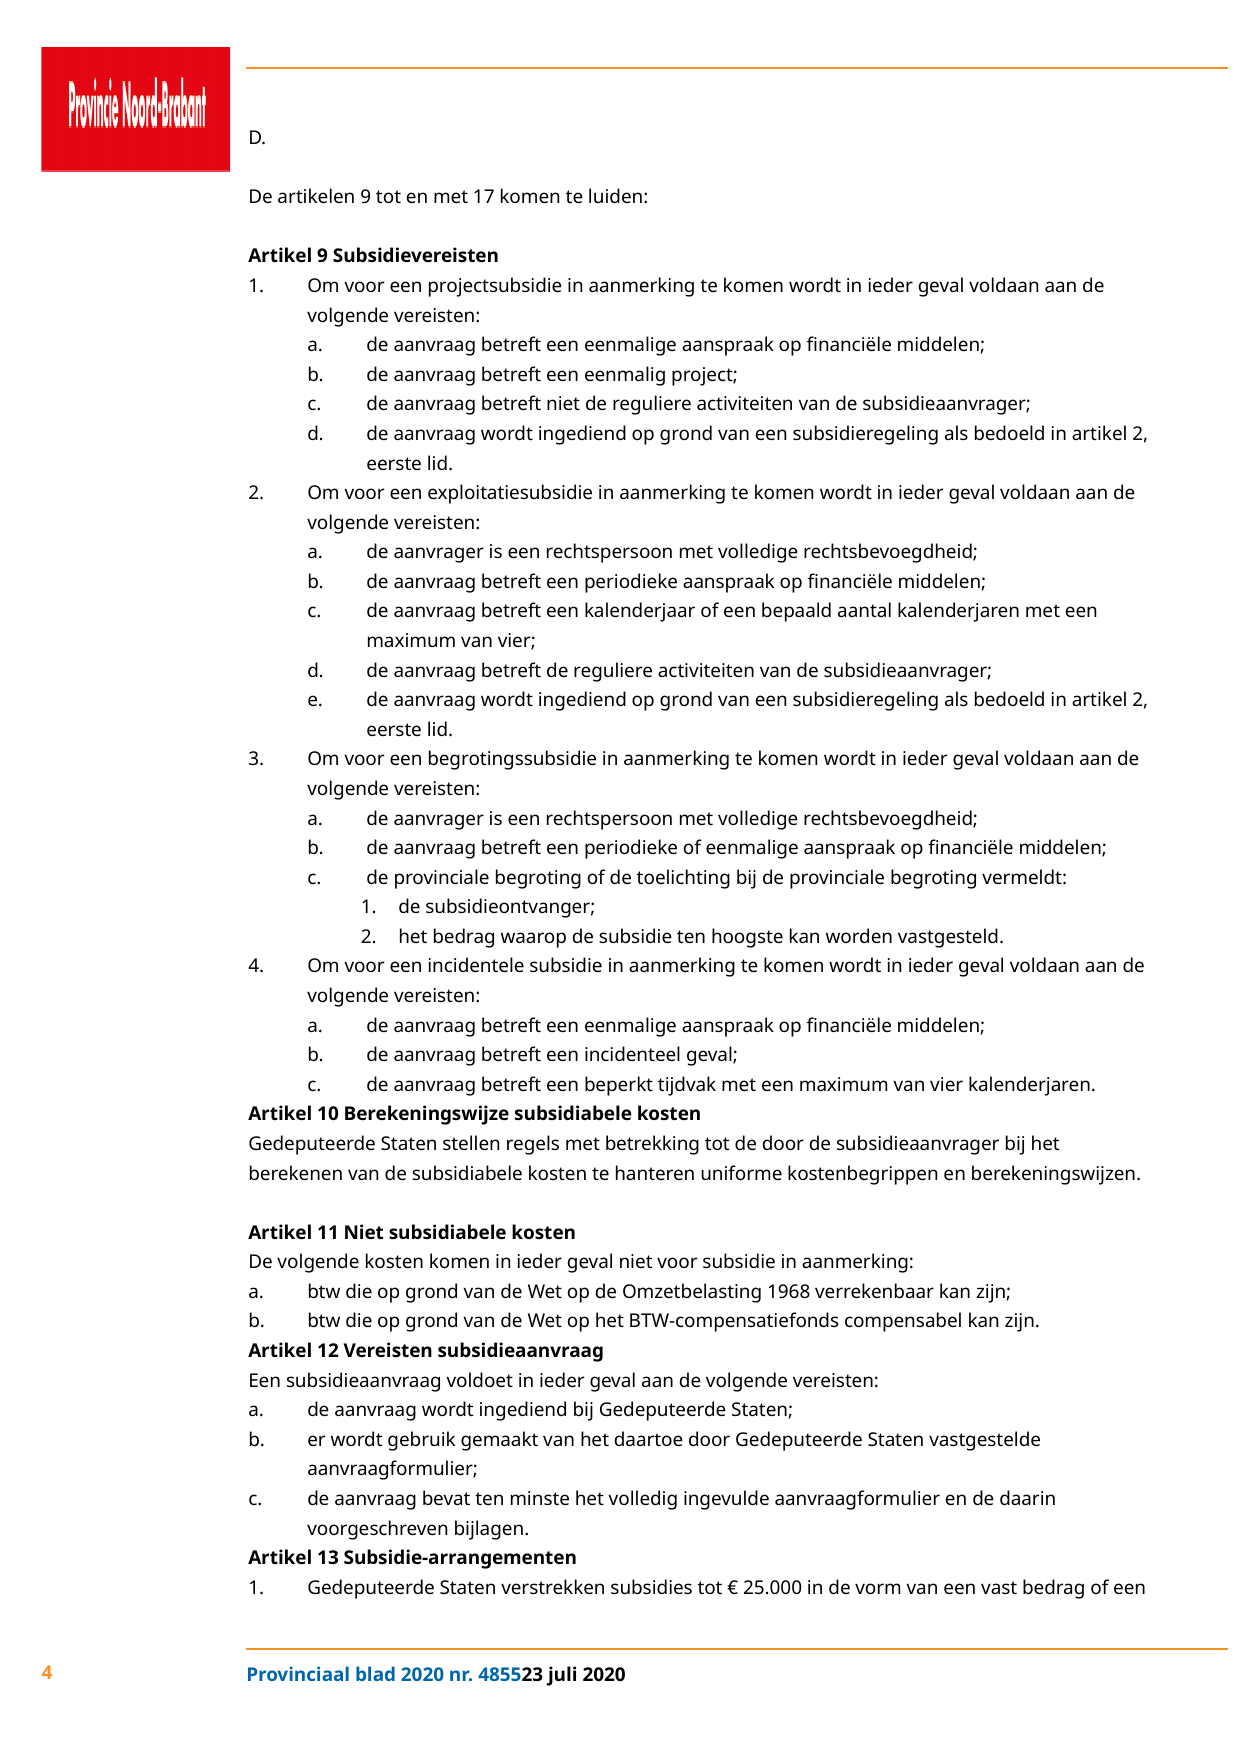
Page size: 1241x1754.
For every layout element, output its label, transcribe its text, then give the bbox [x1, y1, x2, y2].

list de aanvraag betreft een eenmalige aanspraak op financiële middelen; [307, 1012, 1152, 1038]
list de aanvraag bevat ten minste het volledig ingevulde aanvraagformulier en de daarin voorgeschreven bijlagen. [248, 1485, 1152, 1541]
list er wordt gebruik gemaakt van het daartoe door Gedeputeerde Staten vastgestelde aanvraagformulier; [248, 1426, 1152, 1481]
text Gedeputeerde Staten stellen regels met betrekking tot de door de subsidieaanvrager bij het berekenen van de subsidiabele kosten te hanteren uniforme kostenbegrippen en berekeningswijzen. [248, 1130, 1152, 1186]
text Artikel 11 Niet subsidiabele kosten [248, 1219, 1152, 1245]
text Artikel 9 Subsidievereisten [248, 243, 1152, 268]
text Artikel 13 Subsidie-arrangementen [248, 1544, 1152, 1570]
list de subsidieontvanger; [361, 893, 1152, 919]
list de aanvraag betreft een eenmalige aanspraak op financiële middelen; [307, 331, 1152, 357]
list de aanvraag wordt ingediend bij Gedeputeerde Staten; [248, 1396, 1152, 1422]
text Artikel 12 Vereisten subsidieaanvraag [248, 1337, 1152, 1363]
list Om voor een incidentele subsidie in aanmerking te komen wordt in ieder geval voldaan aan de volgende vereisten: [248, 953, 1152, 1008]
list het bedrag waarop de subsidie ten hoogste kan worden vastgesteld. [361, 923, 1152, 949]
text De volgende kosten komen in ieder geval niet voor subsidie in aanmerking: [248, 1248, 1152, 1274]
list de aanvraag betreft een eenmalig project; [307, 361, 1152, 387]
list de aanvraag betreft een periodieke aanspraak op financiële middelen; [307, 568, 1152, 594]
list Om voor een exploitatiesubsidie in aanmerking te komen wordt in ieder geval voldaan aan de volgende vereisten: [248, 479, 1152, 535]
list de aanvrager is een rechtspersoon met volledige rechtsbevoegdheid; [307, 538, 1152, 564]
picture [41, 47, 231, 172]
list de aanvraag betreft een incidenteel geval; [307, 1041, 1152, 1067]
list de aanvraag betreft een beperkt tijdvak met een maximum van vier kalenderjaren. [307, 1071, 1152, 1097]
list Gedeputeerde Staten verstrekken subsidies tot € 25.000 in de vorm van een vast bedrag of een [248, 1574, 1152, 1600]
list de provinciale begroting of de toelichting bij de provinciale begroting vermeldt: [307, 864, 1152, 890]
text D. [248, 124, 1152, 150]
text Artikel 10 Berekeningswijze subsidiabele kosten [248, 1101, 1152, 1126]
list btw die op grond van de Wet op het BTW-compensatiefonds compensabel kan zijn. [248, 1308, 1152, 1333]
list de aanvraag betreft niet de reguliere activiteiten van de subsidieaanvrager; [307, 391, 1152, 416]
list btw die op grond van de Wet op de Omzetbelasting 1968 verrekenbaar kan zijn; [248, 1278, 1152, 1304]
list de aanvraag wordt ingediend op grond van een subsidieregeling als bedoeld in artikel 2, eerste lid. [307, 686, 1152, 742]
list de aanvraag betreft een periodieke of eenmalige aanspraak op financiële middelen; [307, 834, 1152, 860]
list Om voor een projectsubsidie in aanmerking te komen wordt in ieder geval voldaan aan de volgende vereisten: [248, 272, 1152, 328]
text Een subsidieaanvraag voldoet in ieder geval aan de volgende vereisten: [248, 1367, 1152, 1393]
text De artikelen 9 tot en met 17 komen te luiden: [248, 183, 1152, 209]
list de aanvraag betreft een kalenderjaar of een bepaald aantal kalenderjaren met een maximum van vier; [307, 598, 1152, 653]
list Om voor een begrotingssubsidie in aanmerking te komen wordt in ieder geval voldaan aan de volgende vereisten: [248, 746, 1152, 801]
list de aanvraag betreft de reguliere activiteiten van de subsidieaanvrager; [307, 657, 1152, 683]
list de aanvrager is een rechtspersoon met volledige rechtsbevoegdheid; [307, 805, 1152, 831]
list de aanvraag wordt ingediend op grond van een subsidieregeling als bedoeld in artikel 2, eerste lid. [307, 420, 1152, 476]
